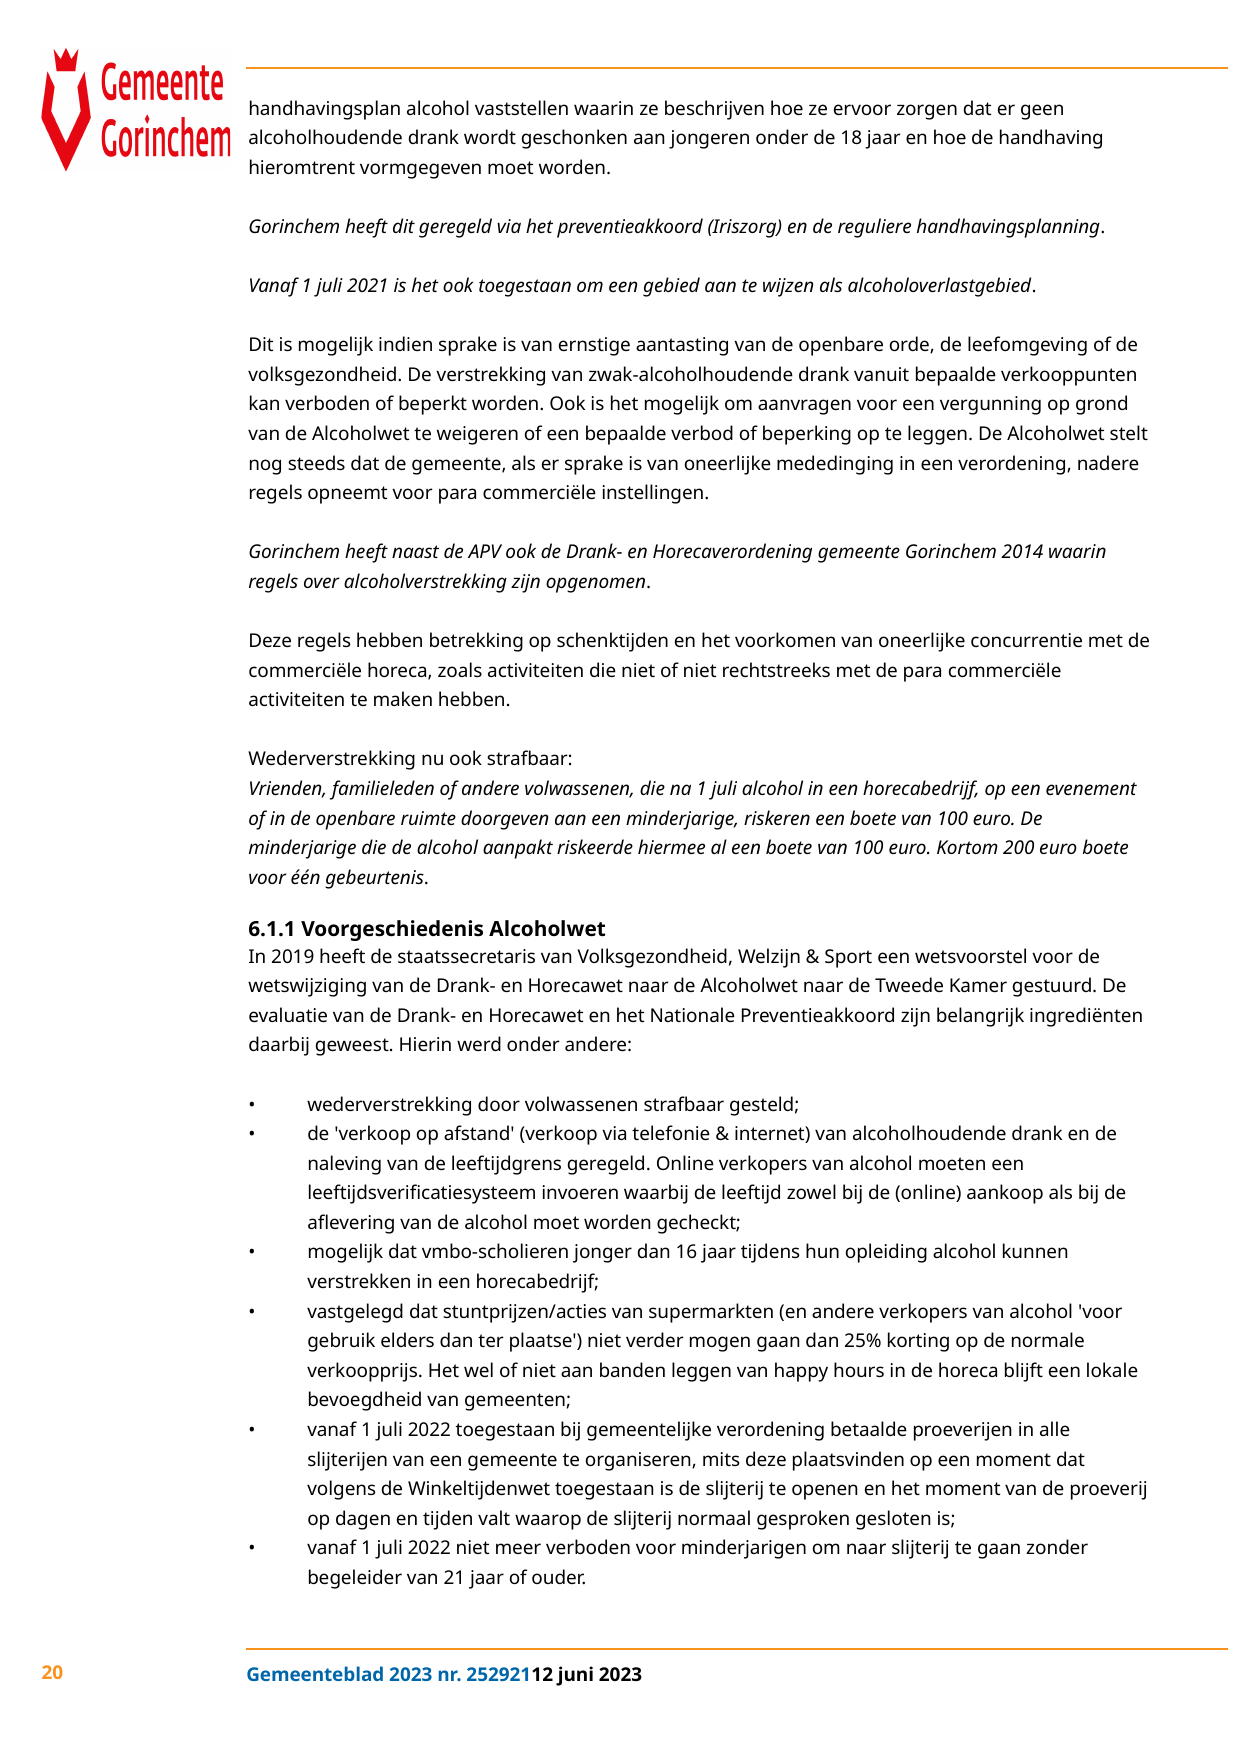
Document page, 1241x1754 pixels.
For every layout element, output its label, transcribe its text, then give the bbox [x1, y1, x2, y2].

text Gorinchem heeft naast de APV ook de Drank- en Horecaverordening gemeente Gorinchem 2014 waarin regels over alcoholverstrekking zijn opgenomen. [248, 538, 1152, 594]
list mogelijk dat vmbo-scholieren jonger dan 16 jaar tijdens hun opleiding alcohol kunnen verstrekken in een horecabedrijf; [248, 1239, 1152, 1294]
text Deze regels hebben betrekking op schenktijden en het voorkomen van oneerlijke concurrentie met de commerciële horeca, zoals activiteiten die niet of niet rechtstreeks met de para commerciële activiteiten te maken hebben. [248, 627, 1152, 712]
text Vanaf 1 juli 2021 is het ook toegestaan om een gebied aan te wijzen als alcoholoverlastgebied. [248, 272, 1152, 298]
text Vrienden, familieleden of andere volwassenen, die na 1 juli alcohol in een horecabedrijf, op een evenement of in de openbare ruimte doorgeven aan een minderjarige, riskeren een boete van 100 euro. De minderjarige die de alcohol aanpakt riskeerde hiermee al een boete van 100 euro. Kortom 200 euro boete voor één gebeurtenis. [248, 775, 1152, 890]
list vastgelegd dat stuntprijzen/acties van supermarkten (en andere verkopers van alcohol 'voor gebruik elders dan ter plaatse') niet verder mogen gaan dan 25% korting op de normale verkoopprijs. Het wel of niet aan banden leggen van happy hours in de horeca blijft een lokale bevoegdheid van gemeenten; [248, 1298, 1152, 1412]
text 6.1.1 Voorgeschiedenis Alcoholwet [248, 914, 1152, 943]
text Wederverstrekking nu ook strafbaar: [248, 746, 1152, 771]
text Dit is mogelijk indien sprake is van ernstige aantasting van de openbare orde, de leefomgeving of de volksgezondheid. De verstrekking van zwak-alcoholhoudende drank vanuit bepaalde verkooppunten kan verboden of beperkt worden. Ook is het mogelijk om aanvragen voor een vergunning op grond van de Alcoholwet te weigeren of een bepaalde verbod of beperking op te leggen. De Alcoholwet stelt nog steeds dat de gemeente, als er sprake is van oneerlijke mededinging in een verordening, nadere regels opneemt voor para commerciële instellingen. [248, 331, 1152, 505]
list vanaf 1 juli 2022 toegestaan bij gemeentelijke verordening betaalde proeverijen in alle slijterijen van een gemeente te organiseren, mits deze plaatsvinden op een moment dat volgens de Winkeltijdenwet toegestaan is de slijterij te openen en het moment van de proeverij op dagen en tijden valt waarop de slijterij normaal gesproken gesloten is; [248, 1416, 1152, 1531]
list wederverstrekking door volwassenen strafbaar gesteld; [248, 1091, 1152, 1116]
picture [41, 47, 231, 172]
list vanaf 1 juli 2022 niet meer verboden voor minderjarigen om naar slijterij te gaan zonder begeleider van 21 jaar of ouder. [248, 1534, 1152, 1590]
text Gorinchem heeft dit geregeld via het preventieakkoord (Iriszorg) en de reguliere handhavingsplanning. [248, 213, 1152, 239]
text handhavingsplan alcohol vaststellen waarin ze beschrijven hoe ze ervoor zorgen dat er geen alcoholhoudende drank wordt geschonken aan jongeren onder de 18 jaar en hoe de handhaving hieromtrent vormgegeven moet worden. [248, 95, 1152, 180]
list de 'verkoop op afstand' (verkoop via telefonie & internet) van alcoholhoudende drank en de naleving van de leeftijdgrens geregeld. Online verkopers van alcohol moeten een leeftijdsverificatiesysteem invoeren waarbij de leeftijd zowel bij de (online) aankoop als bij de aflevering van de alcohol moet worden gecheckt; [248, 1120, 1152, 1235]
text In 2019 heeft de staatssecretaris van Volksgezondheid, Welzijn & Sport een wetsvoorstel voor de wetswijziging van de Drank- en Horecawet naar de Alcoholwet naar de Tweede Kamer gestuurd. De evaluatie van de Drank- en Horecawet en het Nationale Preventieakkoord zijn belangrijk ingrediënten daarbij geweest. Hierin werd onder andere: [248, 943, 1152, 1057]
